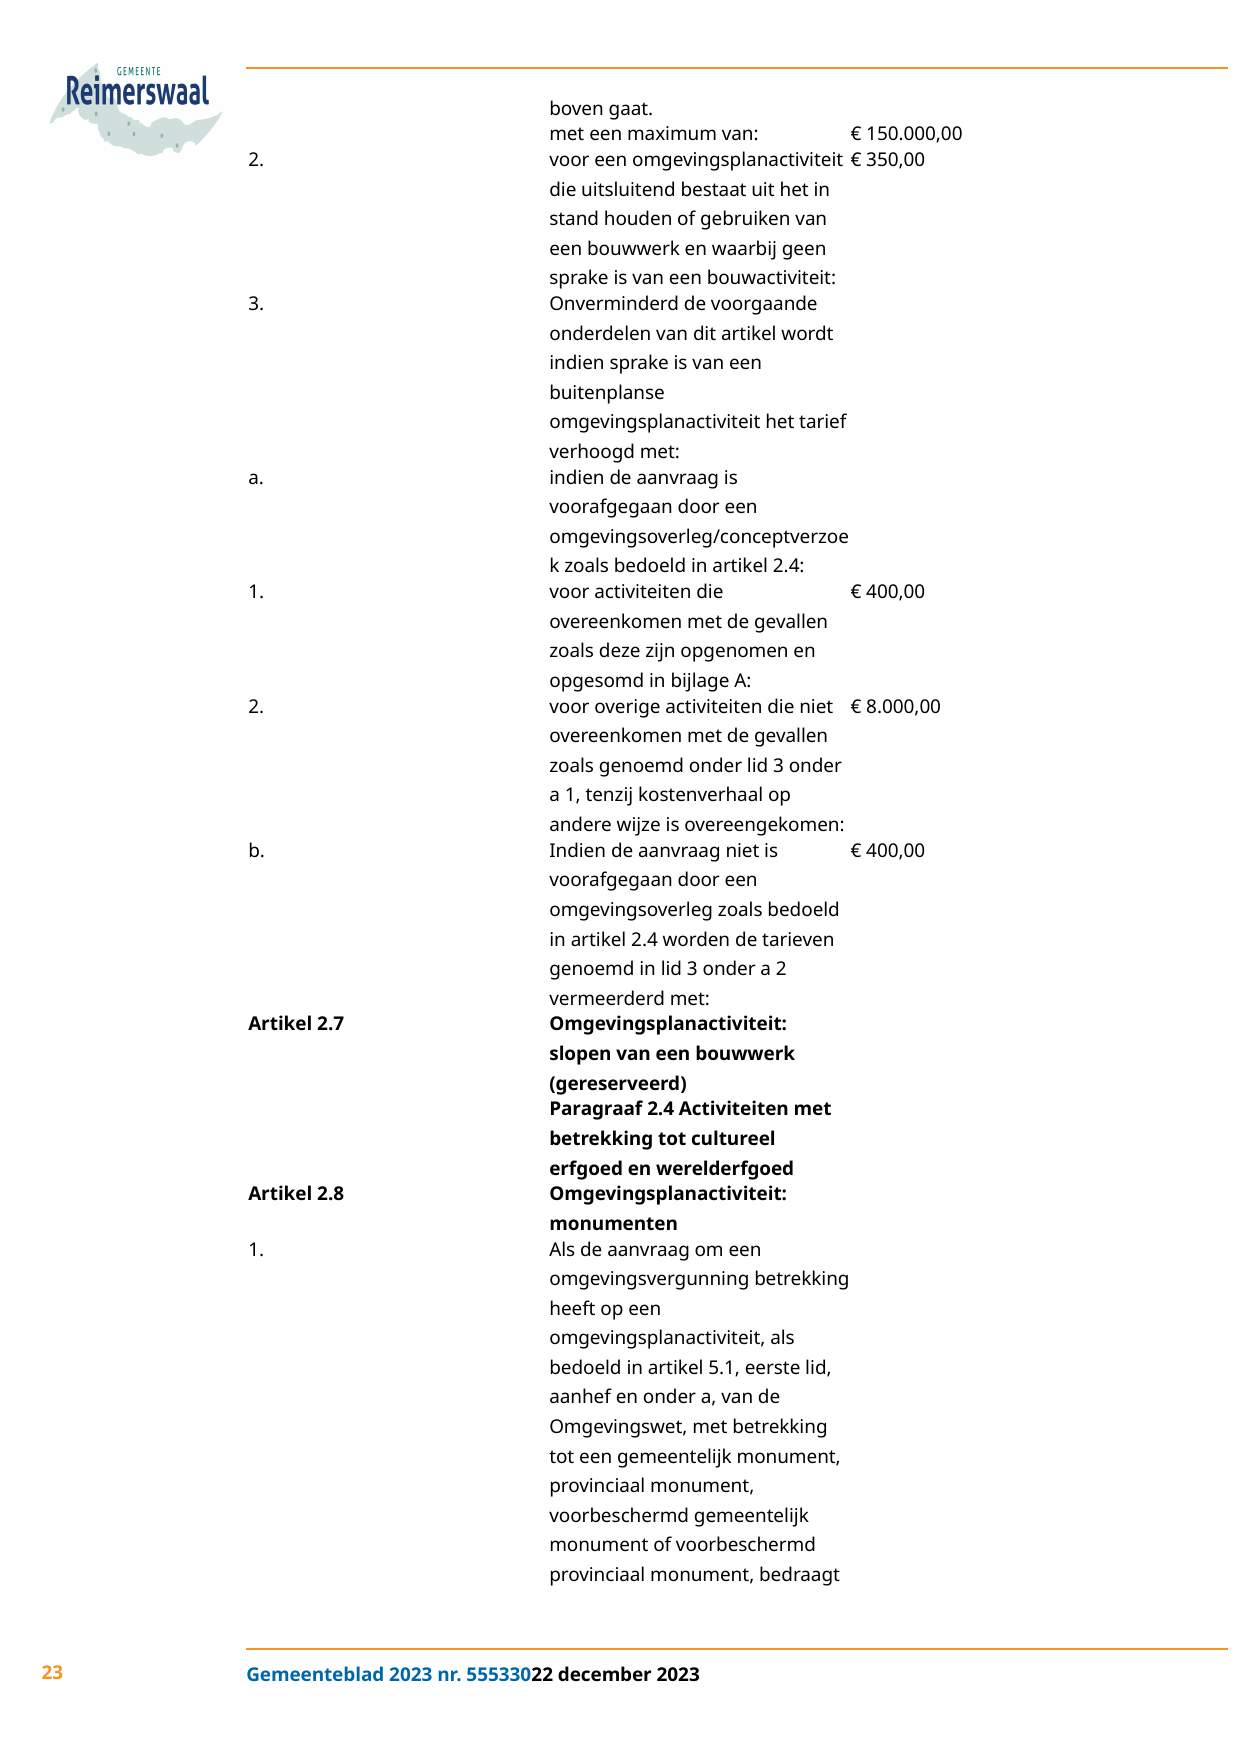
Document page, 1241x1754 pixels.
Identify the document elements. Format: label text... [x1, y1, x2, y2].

table_cell € 8.000,00 [850, 693, 1152, 837]
table_cell Artikel 2.7 [248, 1011, 549, 1096]
table_cell € 400,00 [850, 579, 1152, 693]
table_cell 1. [248, 1236, 549, 1587]
table_cell Als de aanvraag om een omgevingsvergunning betrekking heeft op een omgevingsplanactiviteit, als bedoeld in artikel 5.1, eerste lid, aanhef en onder a, van de Omgevingswet, met betrekking tot een gemeentelijk monument, provinciaal monument, voorbeschermd gemeentelijk monument of voorbeschermd provinciaal monument, bedraagt [549, 1236, 850, 1587]
table_cell Indien de aanvraag niet is voorafgegaan door een omgevingsoverleg zoals bedoeld in artikel 2.4 worden de tarieven genoemd in lid 3 onder a 2 vermeerderd met: [549, 837, 850, 1011]
table_cell [850, 1236, 1152, 1587]
table_cell Artikel 2.8 [248, 1180, 549, 1236]
table_cell voor een omgevingsplanactiviteit die uitsluitend bestaat uit het in stand houden of gebruiken van een bouwwerk en waarbij geen sprake is van een bouwactiviteit: [549, 146, 850, 290]
table_cell [248, 95, 549, 121]
table_cell b. [248, 837, 549, 1011]
table_cell Omgevingsplanactiviteit: monumenten [549, 1180, 850, 1236]
table_cell Onverminderd de voorgaande onderdelen van dit artikel wordt indien sprake is van een buitenplanse omgevingsplanactiviteit het tarief verhoogd met: [549, 290, 850, 464]
table_cell € 150.000,00 [850, 121, 1152, 146]
picture [41, 47, 231, 172]
table_cell [248, 1096, 549, 1180]
table_cell € 350,00 [850, 146, 1152, 290]
table_cell boven gaat. [549, 95, 850, 121]
table_cell Paragraaf 2.4 Activiteiten met betrekking tot cultureel erfgoed en werelderfgoed [549, 1096, 850, 1180]
table_cell Omgevingsplanactiviteit: slopen van een bouwwerk (gereserveerd) [549, 1011, 850, 1096]
table_cell voor overige activiteiten die niet overeenkomen met de gevallen zoals genoemd onder lid 3 onder a 1, tenzij kostenverhaal op andere wijze is overeengekomen: [549, 693, 850, 837]
table_cell [850, 464, 1152, 578]
table_cell 3. [248, 290, 549, 464]
table_cell [850, 1180, 1152, 1236]
table_cell a. [248, 464, 549, 578]
table_cell [850, 1011, 1152, 1096]
table_cell [248, 121, 549, 146]
table_cell € 400,00 [850, 837, 1152, 1011]
table_cell 2. [248, 146, 549, 290]
table_cell indien de aanvraag is voorafgegaan door een omgevingsoverleg/conceptverzoek zoals bedoeld in artikel 2.4: [549, 464, 850, 578]
table_cell 2. [248, 693, 549, 837]
table_cell [850, 95, 1152, 121]
table_cell 1. [248, 579, 549, 693]
table_cell voor activiteiten die overeenkomen met de gevallen zoals deze zijn opgenomen en opgesomd in bijlage A: [549, 579, 850, 693]
table_cell [850, 1096, 1152, 1180]
table_cell met een maximum van: [549, 121, 850, 146]
table_cell [850, 290, 1152, 464]
